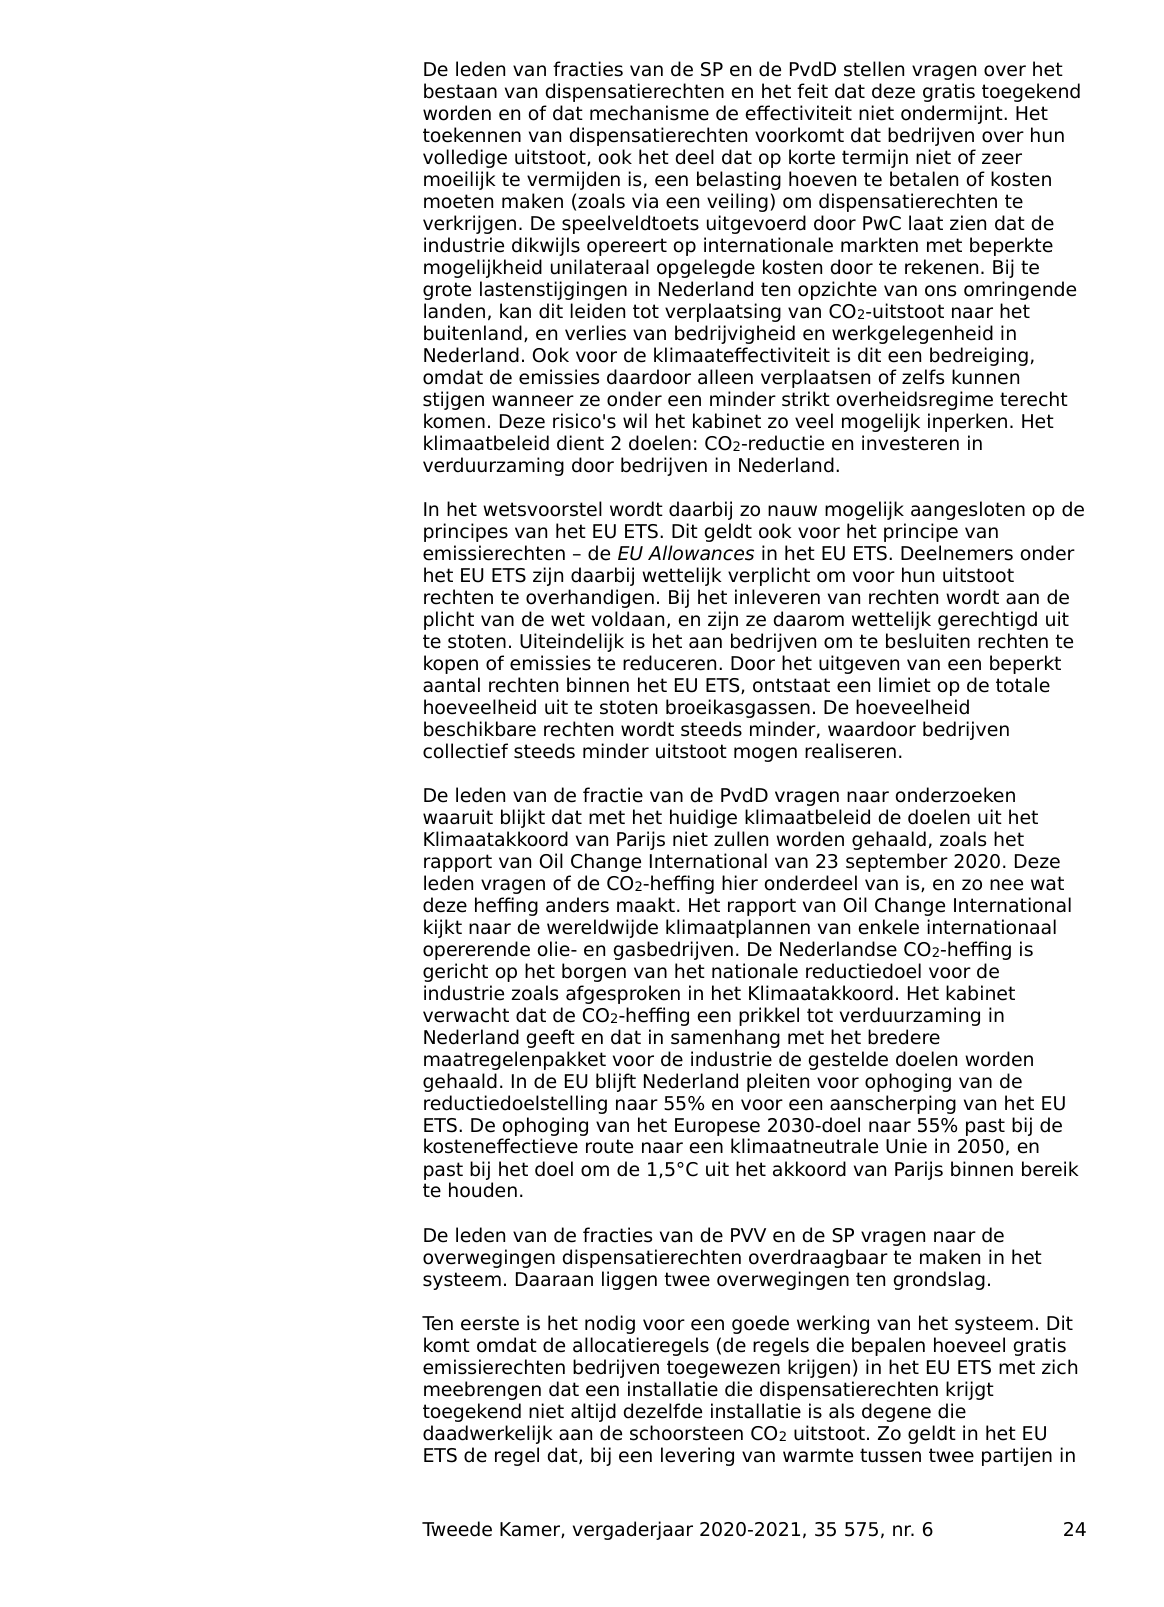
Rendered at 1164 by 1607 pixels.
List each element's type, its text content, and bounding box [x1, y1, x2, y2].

text De leden van de fractie van de PvdD vragen naar onderzoeken waaruit blijkt dat met het huidige klimaatbeleid de doelen uit het Klimaatakkoord van Parijs niet zullen worden gehaald, zoals het rapport van Oil Change International van 23 september 2020. Deze leden vragen of de CO2-heffing hier onderdeel van is, en zo nee wat deze heffing anders maakt. Het rapport van Oil Change International kijkt naar de wereldwijde klimaatplannen van enkele internationaal opererende olie- en gasbedrijven. De Nederlandse CO2-heffing is gericht op het borgen van het nationale reductiedoel voor de industrie zoals afgesproken in het Klimaatakkoord. Het kabinet verwacht dat de CO2-heffing een prikkel tot verduurzaming in Nederland geeft en dat in samenhang met het bredere maatregelenpakket voor de industrie de gestelde doelen worden gehaald. In de EU blijft Nederland pleiten voor ophoging van de reductiedoelstelling naar 55% en voor een aanscherping van het EU ETS. De ophoging van het Europese 2030-doel naar 55% past bij de kosteneffectieve route naar een klimaatneutrale Unie in 2050, en past bij het doel om de 1,5°C uit het akkoord van Parijs binnen bereik te houden. [422, 785, 1087, 1202]
text In het wetsvoorstel wordt daarbij zo nauw mogelijk aangesloten op de principes van het EU ETS. Dit geldt ook voor het principe van emissierechten – de EU Allowances in het EU ETS. Deelnemers onder het EU ETS zijn daarbij wettelijk verplicht om voor hun uitstoot rechten te overhandigen. Bij het inleveren van rechten wordt aan de plicht van de wet voldaan, en zijn ze daarom wettelijk gerechtigd uit te stoten. Uiteindelijk is het aan bedrijven om te besluiten rechten te kopen of emissies te reduceren. Door het uitgeven van een beperkt aantal rechten binnen het EU ETS, ontstaat een limiet op de totale hoeveelheid uit te stoten broeikasgassen. De hoeveelheid beschikbare rechten wordt steeds minder, waardoor bedrijven collectief steeds minder uitstoot mogen realiseren. [422, 499, 1087, 763]
text De leden van fracties van de SP en de PvdD stellen vragen over het bestaan van dispensatierechten en het feit dat deze gratis toegekend worden en of dat mechanisme de effectiviteit niet ondermijnt. Het toekennen van dispensatierechten voorkomt dat bedrijven over hun volledige uitstoot, ook het deel dat op korte termijn niet of zeer moeilijk te vermijden is, een belasting hoeven te betalen of kosten moeten maken (zoals via een veiling) om dispensatierechten te verkrijgen. De speelveldtoets uitgevoerd door PwC laat zien dat de industrie dikwijls opereert op internationale markten met beperkte mogelijkheid unilateraal opgelegde kosten door te rekenen. Bij te grote lastenstijgingen in Nederland ten opzichte van ons omringende landen, kan dit leiden tot verplaatsing van CO2-uitstoot naar het buitenland, en verlies van bedrijvigheid en werkgelegenheid in Nederland. Ook voor de klimaateffectiviteit is dit een bedreiging, omdat de emissies daardoor alleen verplaatsen of zelfs kunnen stijgen wanneer ze onder een minder strikt overheidsregime terecht komen. Deze risico's wil het kabinet zo veel mogelijk inperken. Het klimaatbeleid dient 2 doelen: CO2-reductie en investeren in verduurzaming door bedrijven in Nederland. [422, 59, 1087, 477]
text Ten eerste is het nodig voor een goede werking van het systeem. Dit komt omdat de allocatieregels (de regels die bepalen hoeveel gratis emissierechten bedrijven toegewezen krijgen) in het EU ETS met zich meebrengen dat een installatie die dispensatierechten krijgt toegekend niet altijd dezelfde installatie is als degene die daadwerkelijk aan de schoorsteen CO2 uitstoot. Zo geldt in het EU ETS de regel dat, bij een levering van warmte tussen twee partijen in [422, 1313, 1087, 1467]
text De leden van de fracties van de PVV en de SP vragen naar de overwegingen dispensatierechten overdraagbaar te maken in het systeem. Daaraan liggen twee overwegingen ten grondslag. [422, 1224, 1087, 1291]
